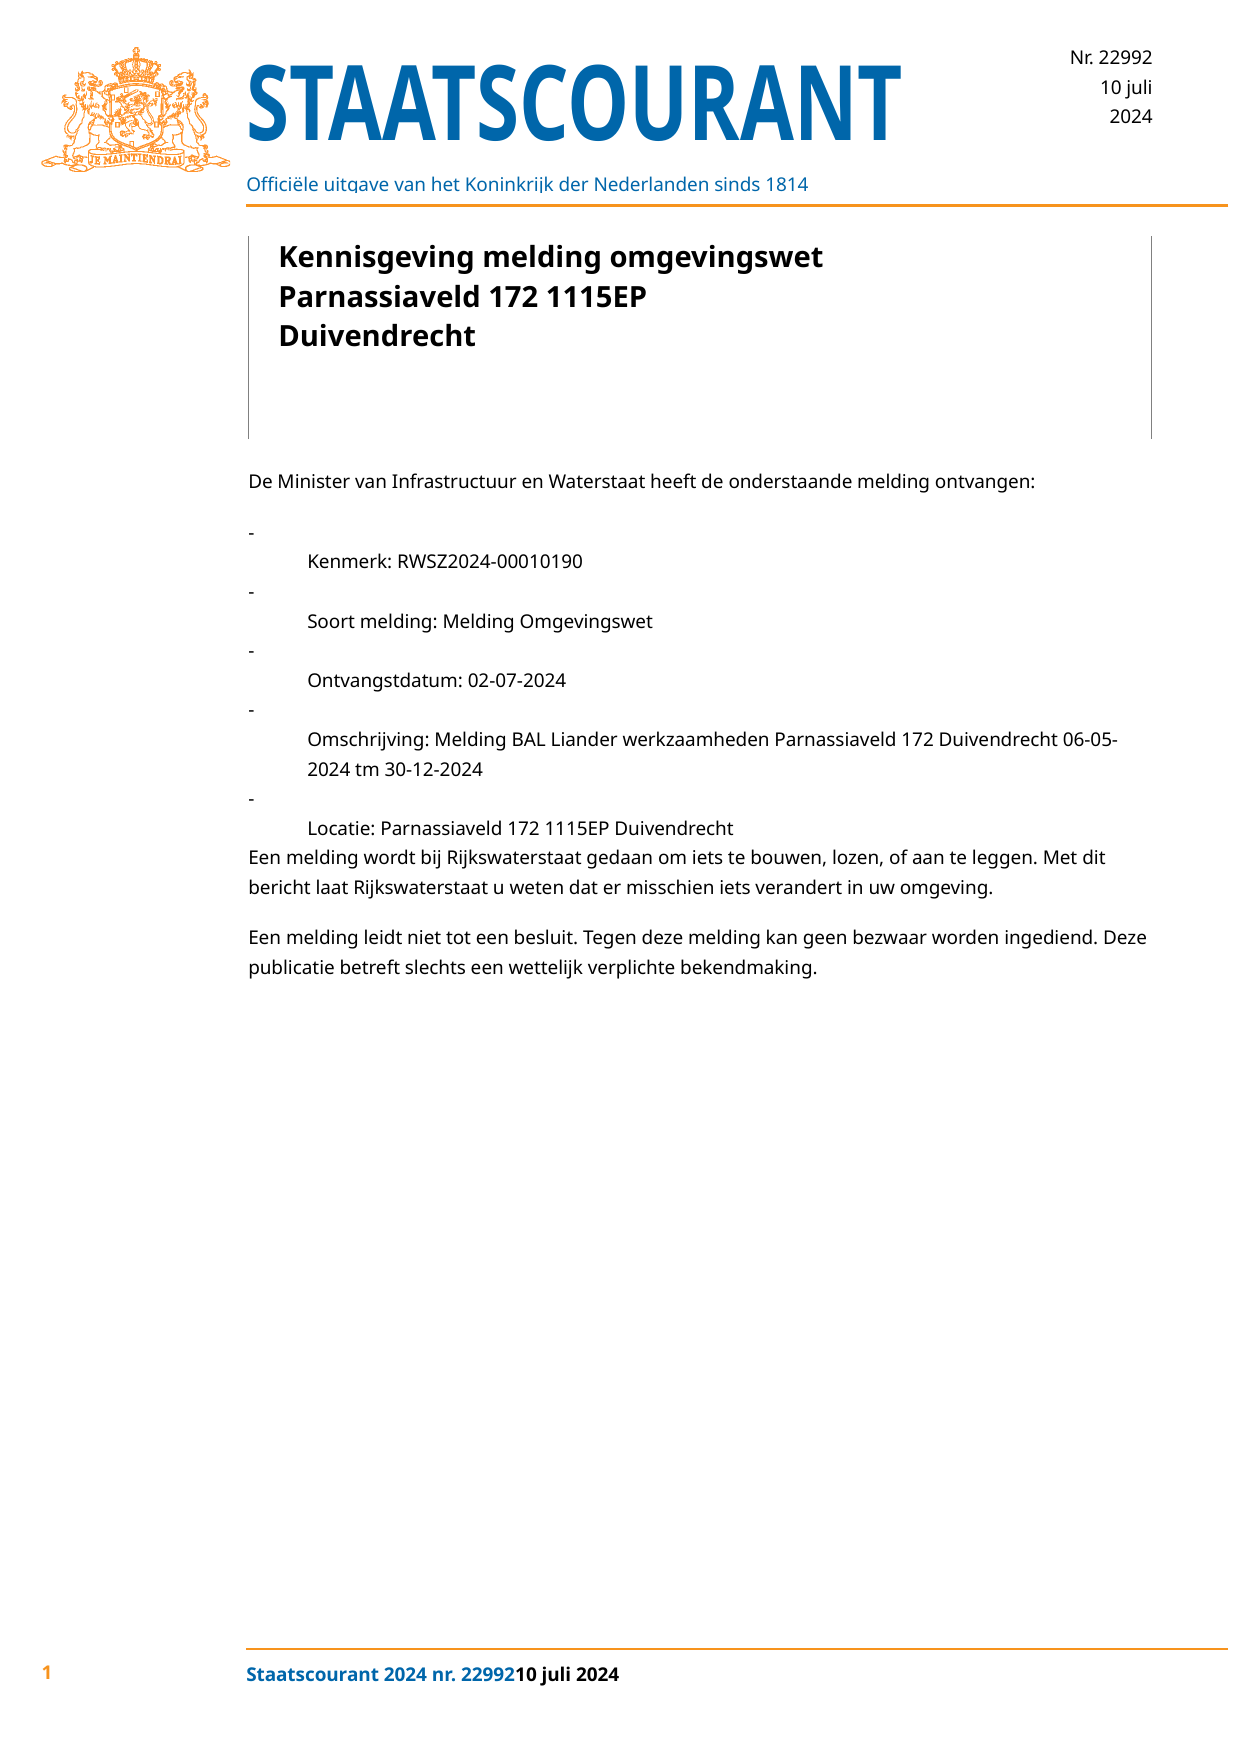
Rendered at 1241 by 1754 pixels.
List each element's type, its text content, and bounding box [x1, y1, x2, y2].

list Ontvangstdatum: 02-07-2024 [248, 667, 1152, 693]
text Een melding wordt bij Rijkswaterstaat gedaan om iets te bouwen, lozen, of aan te leggen. Met dit bericht laat Rijkswaterstaat u weten dat er misschien iets verandert in uw omgeving. [248, 844, 1152, 900]
list Soort melding: Melding Omgevingswet [248, 608, 1152, 633]
list Kenmerk: RWSZ2024-00010190 [248, 549, 1152, 574]
table_header [1090, 236, 1151, 413]
table_header [850, 236, 912, 413]
list Omschrijving: Melding BAL Liander werkzaamheden Parnassiaveld 172 Duivendrecht 06-05-2024 tm 30-12-2024 [248, 726, 1152, 781]
table_header [850, 414, 1151, 439]
list Locatie: Parnassiaveld 172 1115EP Duivendrecht [248, 815, 1152, 841]
table_header Kennisgeving melding omgevingswet Parnassiaveld 172 1115EP Duivendrecht [249, 236, 850, 439]
picture [41, 47, 231, 172]
text De Minister van Infrastructuur en Waterstaat heeft de onderstaande melding ontvangen: [248, 469, 1152, 494]
text Een melding leidt niet tot een besluit. Tegen deze melding kan geen bezwaar worden ingediend. Deze publicatie betreft slechts een wettelijk verplichte bekendmaking. [248, 924, 1152, 980]
picture [912, 236, 1090, 414]
